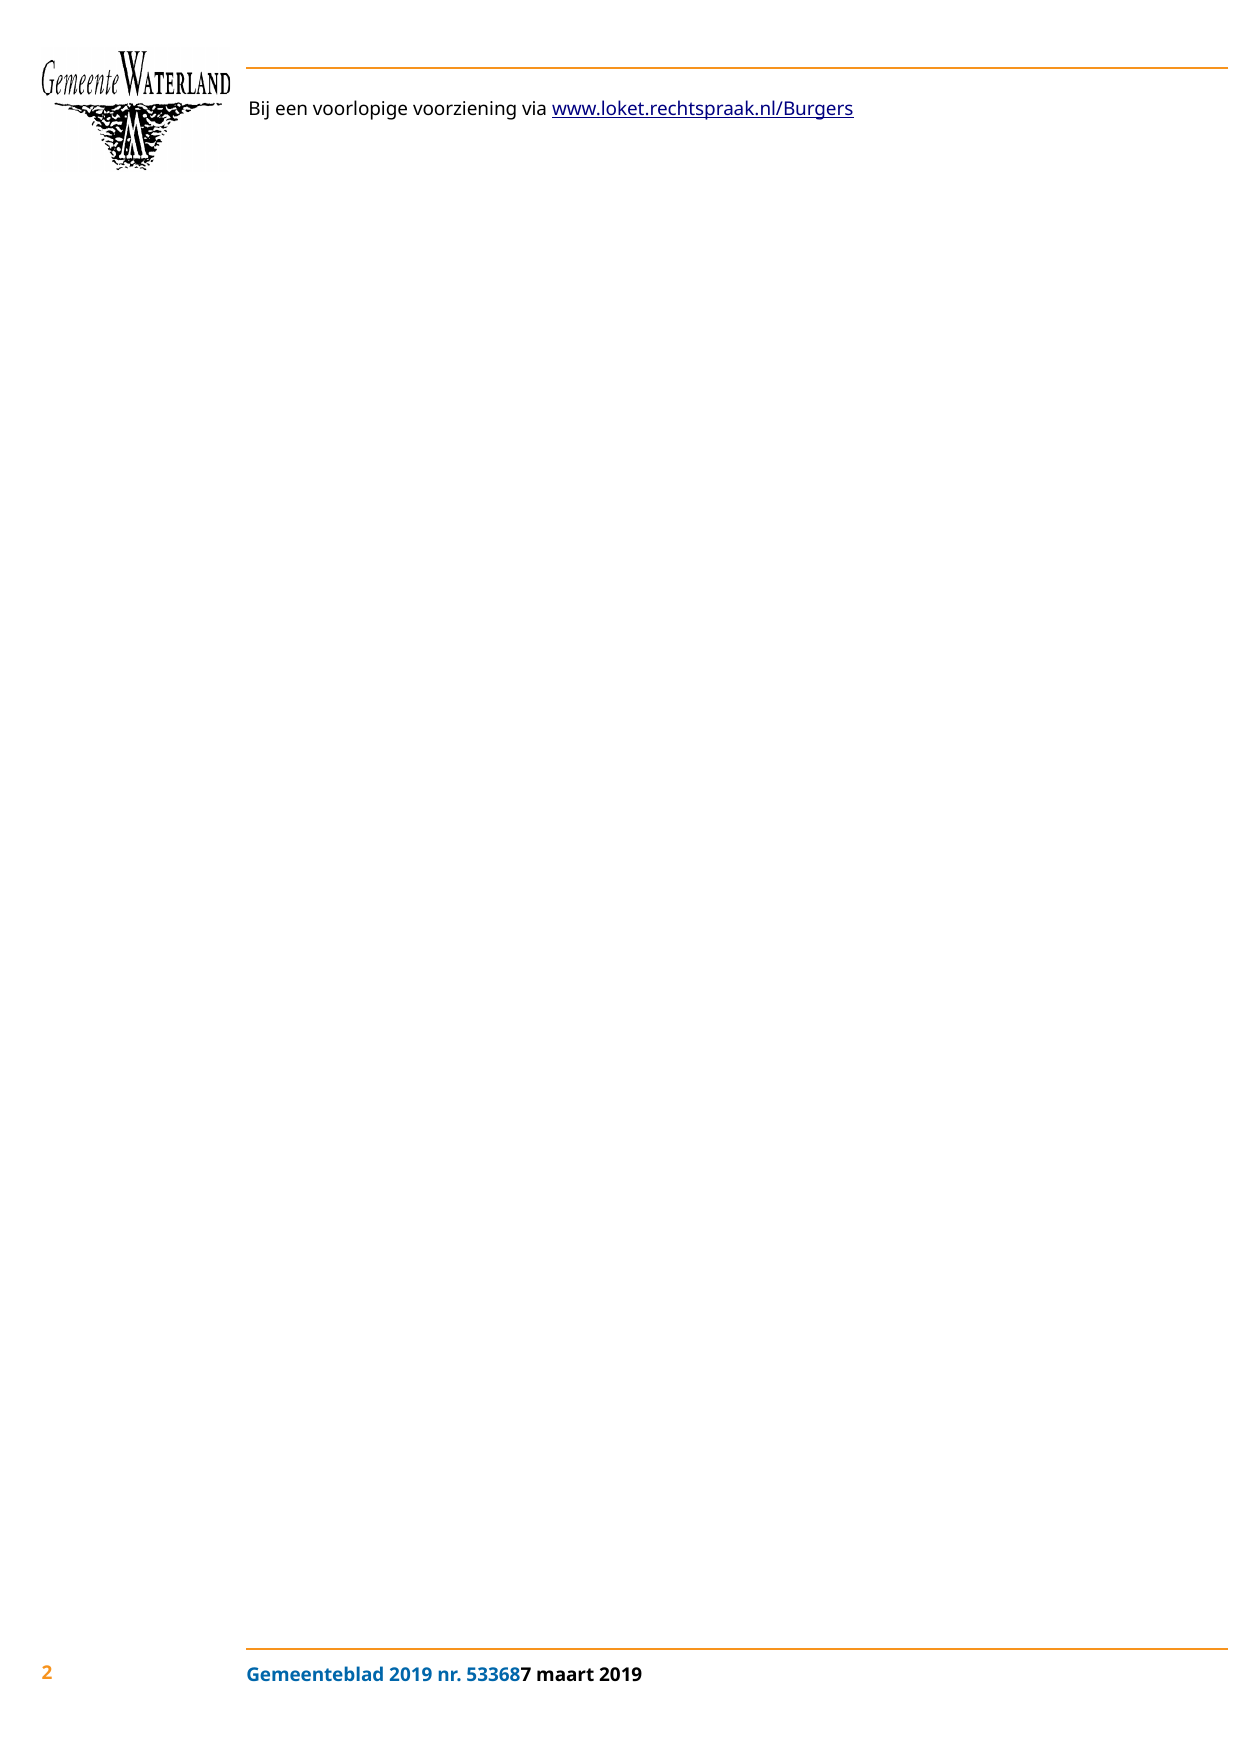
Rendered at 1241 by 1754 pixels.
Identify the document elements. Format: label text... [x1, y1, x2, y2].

picture [41, 47, 231, 172]
text Bij een voorlopige voorziening via www.loket.rechtspraak.nl/Burgers [248, 95, 1152, 121]
